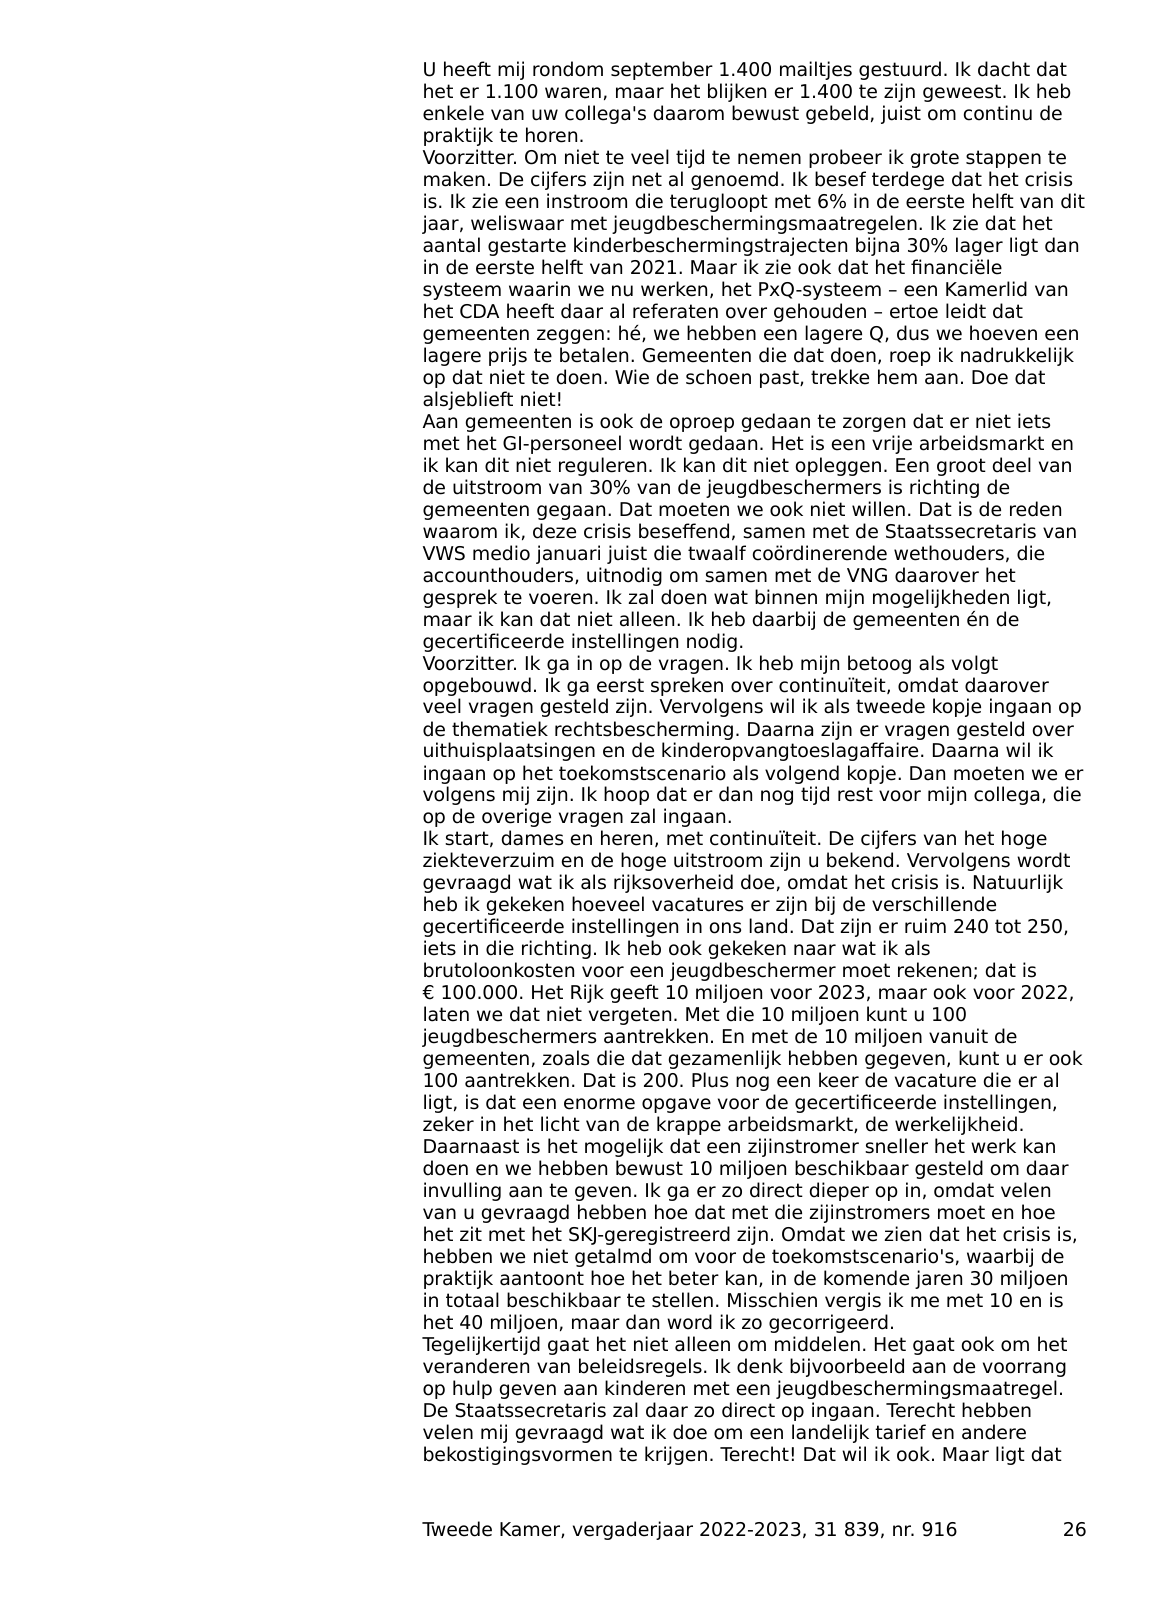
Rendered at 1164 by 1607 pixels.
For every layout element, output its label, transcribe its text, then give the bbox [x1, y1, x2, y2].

text Tegelijkertijd gaat het niet alleen om middelen. Het gaat ook om het veranderen van beleidsregels. Ik denk bijvoorbeeld aan de voorrang op hulp geven aan kinderen met een jeugdbeschermingsmaatregel. De Staatssecretaris zal daar zo direct op ingaan. Terecht hebben velen mij gevraagd wat ik doe om een landelijk tarief en andere bekostigingsvormen te krijgen. Terecht! Dat wil ik ook. Maar ligt dat [422, 1334, 1087, 1466]
text U heeft mij rondom september 1.400 mailtjes gestuurd. Ik dacht dat het er 1.100 waren, maar het blijken er 1.400 te zijn geweest. Ik heb enkele van uw collega's daarom bewust gebeld, juist om continu de praktijk te horen. [422, 59, 1087, 147]
text Voorzitter. Ik ga in op de vragen. Ik heb mijn betoog als volgt opgebouwd. Ik ga eerst spreken over continuïteit, omdat daarover veel vragen gesteld zijn. Vervolgens wil ik als tweede kopje ingaan op de thematiek rechtsbescherming. Daarna zijn er vragen gesteld over uithuisplaatsingen en de kinderopvangtoeslagaffaire. Daarna wil ik ingaan op het toekomstscenario als volgend kopje. Dan moeten we er volgens mij zijn. Ik hoop dat er dan nog tijd rest voor mijn collega, die op de overige vragen zal ingaan. [422, 652, 1087, 828]
text Aan gemeenten is ook de oproep gedaan te zorgen dat er niet iets met het GI-personeel wordt gedaan. Het is een vrije arbeidsmarkt en ik kan dit niet reguleren. Ik kan dit niet opleggen. Een groot deel van de uitstroom van 30% van de jeugdbeschermers is richting de gemeenten gegaan. Dat moeten we ook niet willen. Dat is de reden waarom ik, deze crisis beseffend, samen met de Staatssecretaris van VWS medio januari juist die twaalf coördinerende wethouders, die accounthouders, uitnodig om samen met de VNG daarover het gesprek te voeren. Ik zal doen wat binnen mijn mogelijkheden ligt, maar ik kan dat niet alleen. Ik heb daarbij de gemeenten én de gecertificeerde instellingen nodig. [422, 411, 1087, 652]
text Ik start, dames en heren, met continuïteit. De cijfers van het hoge ziekteverzuim en de hoge uitstroom zijn u bekend. Vervolgens wordt gevraagd wat ik als rijksoverheid doe, omdat het crisis is. Natuurlijk heb ik gekeken hoeveel vacatures er zijn bij de verschillende gecertificeerde instellingen in ons land. Dat zijn er ruim 240 tot 250, iets in die richting. Ik heb ook gekeken naar wat ik als brutoloonkosten voor een jeugdbeschermer moet rekenen; dat is € 100.000. Het Rijk geeft 10 miljoen voor 2023, maar ook voor 2022, laten we dat niet vergeten. Met die 10 miljoen kunt u 100 jeugdbeschermers aantrekken. En met de 10 miljoen vanuit de gemeenten, zoals die dat gezamenlijk hebben gegeven, kunt u er ook 100 aantrekken. Dat is 200. Plus nog een keer de vacature die er al ligt, is dat een enorme opgave voor de gecertificeerde instellingen, zeker in het licht van de krappe arbeidsmarkt, de werkelijkheid. Daarnaast is het mogelijk dat een zijinstromer sneller het werk kan doen en we hebben bewust 10 miljoen beschikbaar gesteld om daar invulling aan te geven. Ik ga er zo direct dieper op in, omdat velen van u gevraagd hebben hoe dat met die zijinstromers moet en hoe het zit met het SKJ-geregistreerd zijn. Omdat we zien dat het crisis is, hebben we niet getalmd om voor de toekomstscenario's, waarbij de praktijk aantoont hoe het beter kan, in de komende jaren 30 miljoen in totaal beschikbaar te stellen. Misschien vergis ik me met 10 en is het 40 miljoen, maar dan word ik zo gecorrigeerd. [422, 828, 1087, 1334]
text Voorzitter. Om niet te veel tijd te nemen probeer ik grote stappen te maken. De cijfers zijn net al genoemd. Ik besef terdege dat het crisis is. Ik zie een instroom die terugloopt met 6% in de eerste helft van dit jaar, weliswaar met jeugdbeschermingsmaatregelen. Ik zie dat het aantal gestarte kinderbeschermingstrajecten bijna 30% lager ligt dan in de eerste helft van 2021. Maar ik zie ook dat het financiële systeem waarin we nu werken, het PxQ-systeem – een Kamerlid van het CDA heeft daar al referaten over gehouden – ertoe leidt dat gemeenten zeggen: hé, we hebben een lagere Q, dus we hoeven een lagere prijs te betalen. Gemeenten die dat doen, roep ik nadrukkelijk op dat niet te doen. Wie de schoen past, trekke hem aan. Doe dat alsjeblieft niet! [422, 147, 1087, 411]
